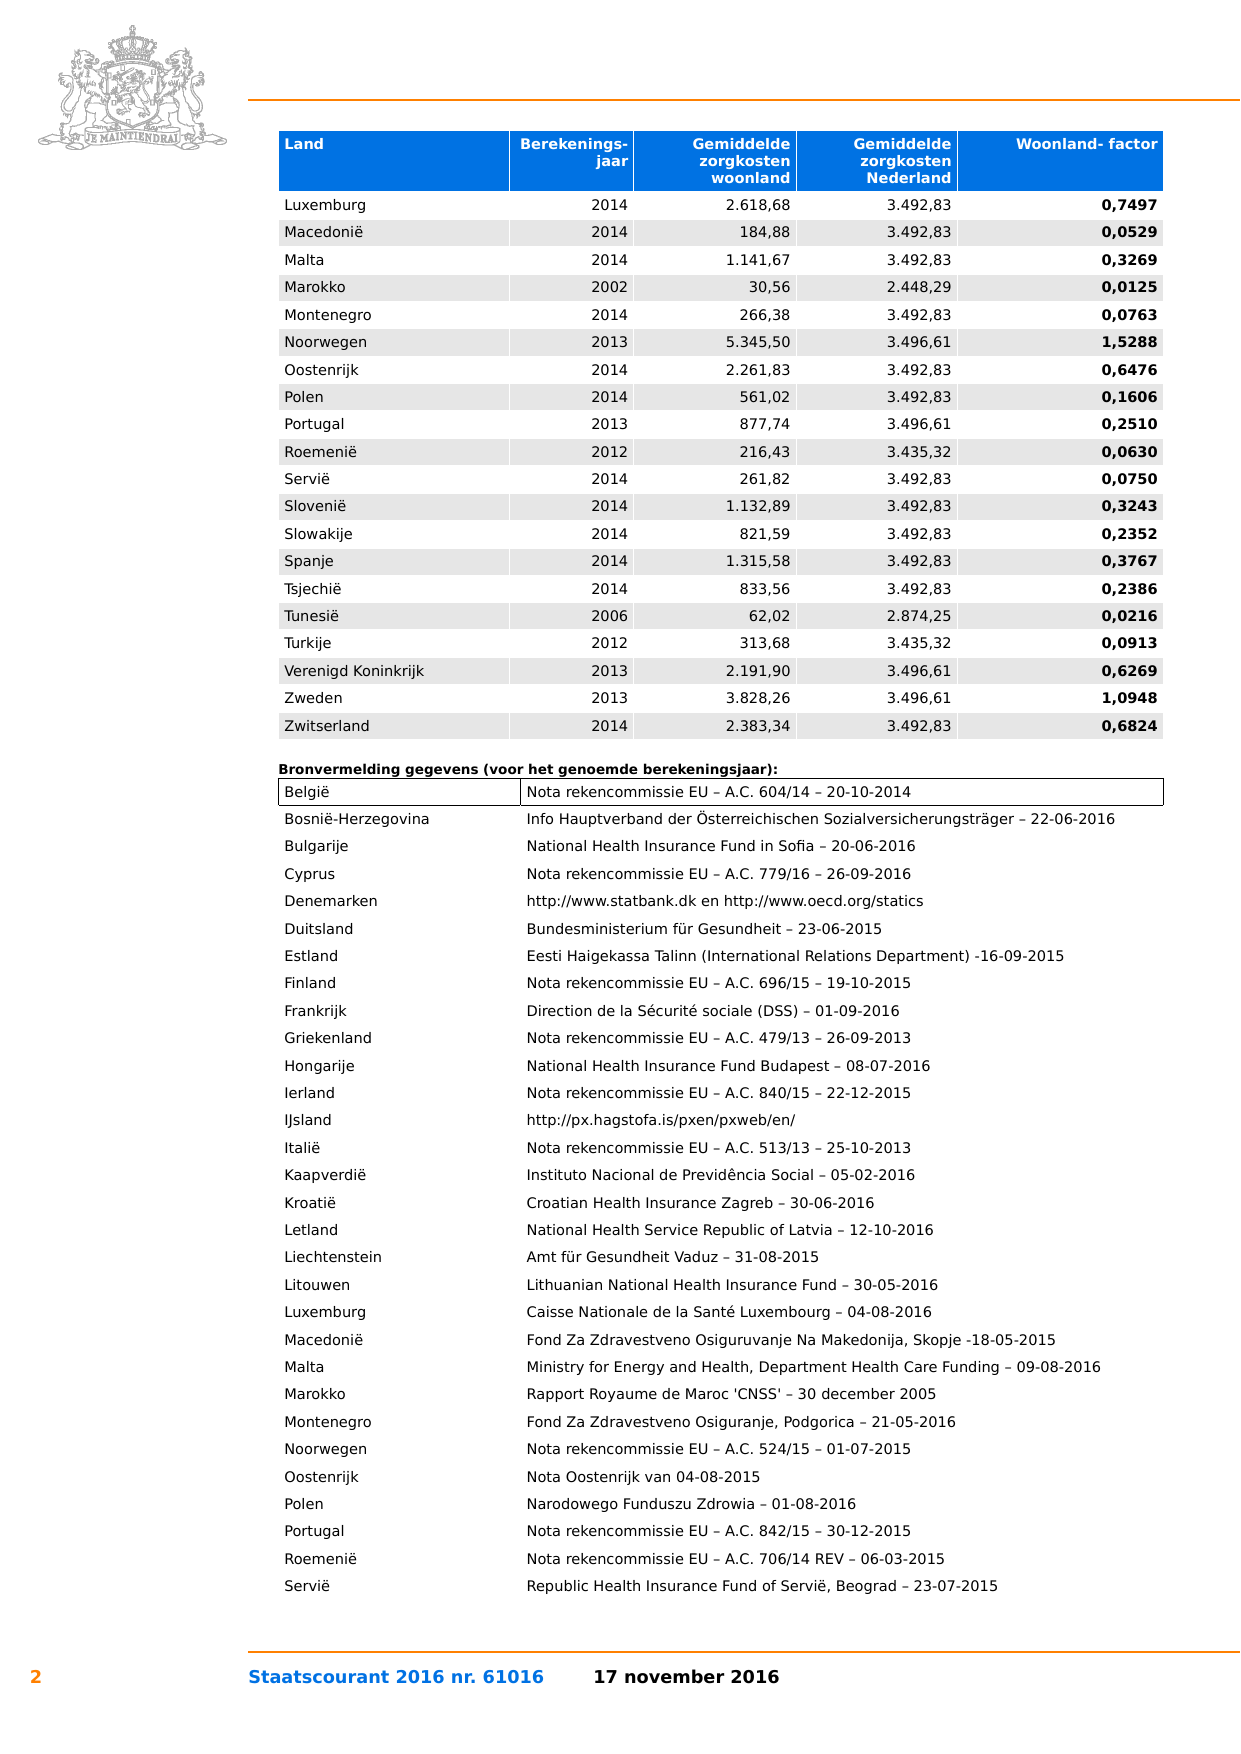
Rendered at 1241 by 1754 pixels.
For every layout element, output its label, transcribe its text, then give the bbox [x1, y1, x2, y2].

table_cell Caisse Nationale de la Santé Luxembourg – 04-08-2016 [521, 1299, 1163, 1326]
table_cell Nota rekencommissie EU – A.C. 524/15 – 01-07-2015 [521, 1436, 1163, 1463]
table_cell 0,7497 [958, 192, 1163, 219]
table_cell Portugal [279, 1519, 520, 1545]
table_cell Denemarken [279, 889, 520, 915]
table_header Land [279, 131, 509, 191]
table_cell 2014 [510, 576, 633, 602]
table_cell 0,1606 [958, 384, 1163, 410]
table_cell Marokko [279, 275, 509, 301]
table_cell 3.435,32 [797, 631, 957, 657]
table_cell 1.141,67 [634, 247, 796, 273]
table_cell 0,6824 [958, 713, 1163, 739]
table_cell 0,2386 [958, 576, 1163, 602]
table_cell Kroatië [279, 1190, 520, 1216]
table_cell Tunesië [279, 603, 509, 629]
table_cell Tsjechië [279, 576, 509, 602]
table_cell Ierland [279, 1080, 520, 1107]
table_cell IJsland [279, 1108, 520, 1134]
table_cell 3.828,26 [634, 685, 796, 712]
table_cell Noorwegen [279, 329, 509, 356]
table_cell Portugal [279, 411, 509, 438]
table_cell 2014 [510, 357, 633, 383]
table_cell Nota rekencommissie EU – A.C. 706/14 REV – 06-03-2015 [521, 1546, 1163, 1572]
table_cell 877,74 [634, 411, 796, 438]
table_cell 561,02 [634, 384, 796, 410]
table_cell Eesti Haigekassa Talinn (International Relations Department) -16-09-2015 [521, 943, 1163, 969]
table_cell Direction de la Sécurité sociale (DSS) – 01-09-2016 [521, 998, 1163, 1024]
table_header Gemiddelde zorgkosten woonland [634, 131, 796, 191]
table_cell Slovenië [279, 494, 509, 520]
table_cell Roemenië [279, 439, 509, 465]
table_cell Nota rekencommissie EU – A.C. 513/13 – 25-10-2013 [521, 1135, 1163, 1161]
table_cell 2.618,68 [634, 192, 796, 219]
table_cell Verenigd Koninkrijk [279, 658, 509, 684]
table_cell Info Hauptverband der Österreichischen Sozialversicherungsträger – 22-06-2016 [521, 806, 1163, 833]
table_cell Nota rekencommissie EU – A.C. 840/15 – 22-12-2015 [521, 1080, 1163, 1107]
table_cell 1,0948 [958, 685, 1163, 712]
table_cell Nota rekencommissie EU – A.C. 779/16 – 26-09-2016 [521, 861, 1163, 887]
table_cell 3.496,61 [797, 658, 957, 684]
table_cell 0,2510 [958, 411, 1163, 438]
table_cell Cyprus [279, 861, 520, 887]
table_cell Zwitserland [279, 713, 509, 739]
table_cell 2013 [510, 411, 633, 438]
table_cell 2.191,90 [634, 658, 796, 684]
table_header Bronvermelding gegevens (voor het genoemde berekeningsjaar): [278, 762, 1163, 778]
table_cell National Health Insurance Fund Budapest – 08-07-2016 [521, 1053, 1163, 1079]
table_cell 2014 [510, 302, 633, 328]
table_cell Nota rekencommissie EU – A.C. 479/13 – 26-09-2013 [521, 1025, 1163, 1052]
table_cell 2014 [510, 494, 633, 520]
table_cell Bosnië-Herzegovina [279, 806, 520, 833]
table_cell 2.383,34 [634, 713, 796, 739]
table_cell Oostenrijk [279, 357, 509, 383]
table_cell 3.492,83 [797, 576, 957, 602]
table_cell 2014 [510, 247, 633, 273]
table_cell Fond Za Zdravestveno Osiguruvanje Na Makedonija, Skopje -18-05-2015 [521, 1327, 1163, 1353]
table_cell Republic Health Insurance Fund of Servië, Beograd – 23-07-2015 [521, 1573, 1163, 1600]
table_cell 216,43 [634, 439, 796, 465]
table_cell Slowakije [279, 521, 509, 547]
table_cell 2014 [510, 466, 633, 493]
table_cell 0,0630 [958, 439, 1163, 465]
table_cell 2014 [510, 192, 633, 219]
table_cell 30,56 [634, 275, 796, 301]
table_cell 0,0763 [958, 302, 1163, 328]
table_cell Nota rekencommissie EU – A.C. 604/14 – 20-10-2014 [521, 779, 1163, 805]
table_cell Italië [279, 1135, 520, 1161]
table_cell 0,0125 [958, 275, 1163, 301]
table_cell Montenegro [279, 302, 509, 328]
table_cell 3.492,83 [797, 302, 957, 328]
table_cell 3.492,83 [797, 357, 957, 383]
table_cell Noorwegen [279, 1436, 520, 1463]
table_cell Nota rekencommissie EU – A.C. 696/15 – 19-10-2015 [521, 971, 1163, 997]
table_cell Marokko [279, 1382, 520, 1408]
table_cell Servië [279, 1573, 520, 1600]
table_cell 0,2352 [958, 521, 1163, 547]
table_cell 2013 [510, 329, 633, 356]
table_cell Kaapverdië [279, 1163, 520, 1189]
table_cell 3.492,83 [797, 494, 957, 520]
picture [38, 25, 227, 150]
table_cell 3.496,61 [797, 329, 957, 356]
table_cell Bundesministerium für Gesundheit – 23-06-2015 [521, 916, 1163, 942]
table_cell Malta [279, 247, 509, 273]
table_cell 2014 [510, 220, 633, 246]
table_cell 2014 [510, 384, 633, 410]
table_cell 0,6476 [958, 357, 1163, 383]
table_cell Turkije [279, 631, 509, 657]
table_cell Fond Za Zdravestveno Osiguranje, Podgorica – 21-05-2016 [521, 1409, 1163, 1435]
table_cell 0,0913 [958, 631, 1163, 657]
table_cell Finland [279, 971, 520, 997]
table_cell Zweden [279, 685, 509, 712]
table_cell 2014 [510, 549, 633, 575]
table_cell 0,3269 [958, 247, 1163, 273]
table_cell 1.132,89 [634, 494, 796, 520]
table_cell Montenegro [279, 1409, 520, 1435]
table_cell 2013 [510, 685, 633, 712]
table_cell 1,5288 [958, 329, 1163, 356]
table_cell Rapport Royaume de Maroc 'CNSS' – 30 december 2005 [521, 1382, 1163, 1408]
table_cell 3.492,83 [797, 466, 957, 493]
table_cell Griekenland [279, 1025, 520, 1052]
table_cell 3.492,83 [797, 247, 957, 273]
table_cell Narodowego Funduszu Zdrowia – 01-08-2016 [521, 1491, 1163, 1517]
table_cell Croatian Health Insurance Zagreb – 30-06-2016 [521, 1190, 1163, 1216]
table_cell 3.435,32 [797, 439, 957, 465]
table_cell 0,0529 [958, 220, 1163, 246]
table_cell Macedonië [279, 1327, 520, 1353]
table_cell Ministry for Energy and Health, Department Health Care Funding – 09-08-2016 [521, 1354, 1163, 1381]
table_cell 0,6269 [958, 658, 1163, 684]
table_cell 266,38 [634, 302, 796, 328]
table_cell Letland [279, 1217, 520, 1243]
table_cell Roemenië [279, 1546, 520, 1572]
table_cell 0,0750 [958, 466, 1163, 493]
table_cell http://www.statbank.dk en http://www.oecd.org/statics [521, 889, 1163, 915]
table_cell 184,88 [634, 220, 796, 246]
table_cell 3.492,83 [797, 192, 957, 219]
table_cell Hongarije [279, 1053, 520, 1079]
table_cell 2.261,83 [634, 357, 796, 383]
table_cell 2.448,29 [797, 275, 957, 301]
table_cell 62,02 [634, 603, 796, 629]
table_header Berekenings- jaar [510, 131, 633, 191]
table_cell België [279, 779, 520, 805]
table_cell Polen [279, 384, 509, 410]
table_cell Lithuanian National Health Insurance Fund – 30-05-2016 [521, 1272, 1163, 1298]
table_cell 3.492,83 [797, 521, 957, 547]
table_cell 2014 [510, 713, 633, 739]
table_cell 2012 [510, 631, 633, 657]
table_cell http://px.hagstofa.is/pxen/pxweb/en/ [521, 1108, 1163, 1134]
table_cell 2002 [510, 275, 633, 301]
table_cell 3.496,61 [797, 411, 957, 438]
table_cell 0,3243 [958, 494, 1163, 520]
table_cell 3.492,83 [797, 713, 957, 739]
table_cell National Health Service Republic of Latvia – 12-10-2016 [521, 1217, 1163, 1243]
table_cell 0,3767 [958, 549, 1163, 575]
table_cell Nota rekencommissie EU – A.C. 842/15 – 30-12-2015 [521, 1519, 1163, 1545]
table_cell Frankrijk [279, 998, 520, 1024]
table_cell 2012 [510, 439, 633, 465]
table_cell Litouwen [279, 1272, 520, 1298]
table_cell 833,56 [634, 576, 796, 602]
table_cell Nota Oostenrijk van 04-08-2015 [521, 1464, 1163, 1490]
table_cell Macedonië [279, 220, 509, 246]
table_cell Spanje [279, 549, 509, 575]
table_cell 2.874,25 [797, 603, 957, 629]
table_cell 3.492,83 [797, 384, 957, 410]
table_cell Oostenrijk [279, 1464, 520, 1490]
table_cell Estland [279, 943, 520, 969]
table_cell 2006 [510, 603, 633, 629]
table_cell Servië [279, 466, 509, 493]
table_header Gemiddelde zorgkosten Nederland [797, 131, 957, 191]
table_cell Amt für Gesundheit Vaduz – 31-08-2015 [521, 1245, 1163, 1271]
table_cell 0,0216 [958, 603, 1163, 629]
table_cell 2014 [510, 521, 633, 547]
table_cell 1.315,58 [634, 549, 796, 575]
table_cell 261,82 [634, 466, 796, 493]
table_cell Liechtenstein [279, 1245, 520, 1271]
table_cell Instituto Nacional de Previdência Social – 05-02-2016 [521, 1163, 1163, 1189]
table_cell 821,59 [634, 521, 796, 547]
table_cell Duitsland [279, 916, 520, 942]
table_header Woonland- factor [958, 131, 1163, 191]
table_cell 2013 [510, 658, 633, 684]
table_cell Malta [279, 1354, 520, 1381]
table_cell 3.492,83 [797, 549, 957, 575]
table_cell 3.496,61 [797, 685, 957, 712]
table_cell Luxemburg [279, 192, 509, 219]
table_cell National Health Insurance Fund in Sofia – 20-06-2016 [521, 834, 1163, 860]
table_cell Luxemburg [279, 1299, 520, 1326]
table_cell 313,68 [634, 631, 796, 657]
table_cell Bulgarije [279, 834, 520, 860]
table_cell 5.345,50 [634, 329, 796, 356]
table_cell Polen [279, 1491, 520, 1517]
table_cell 3.492,83 [797, 220, 957, 246]
